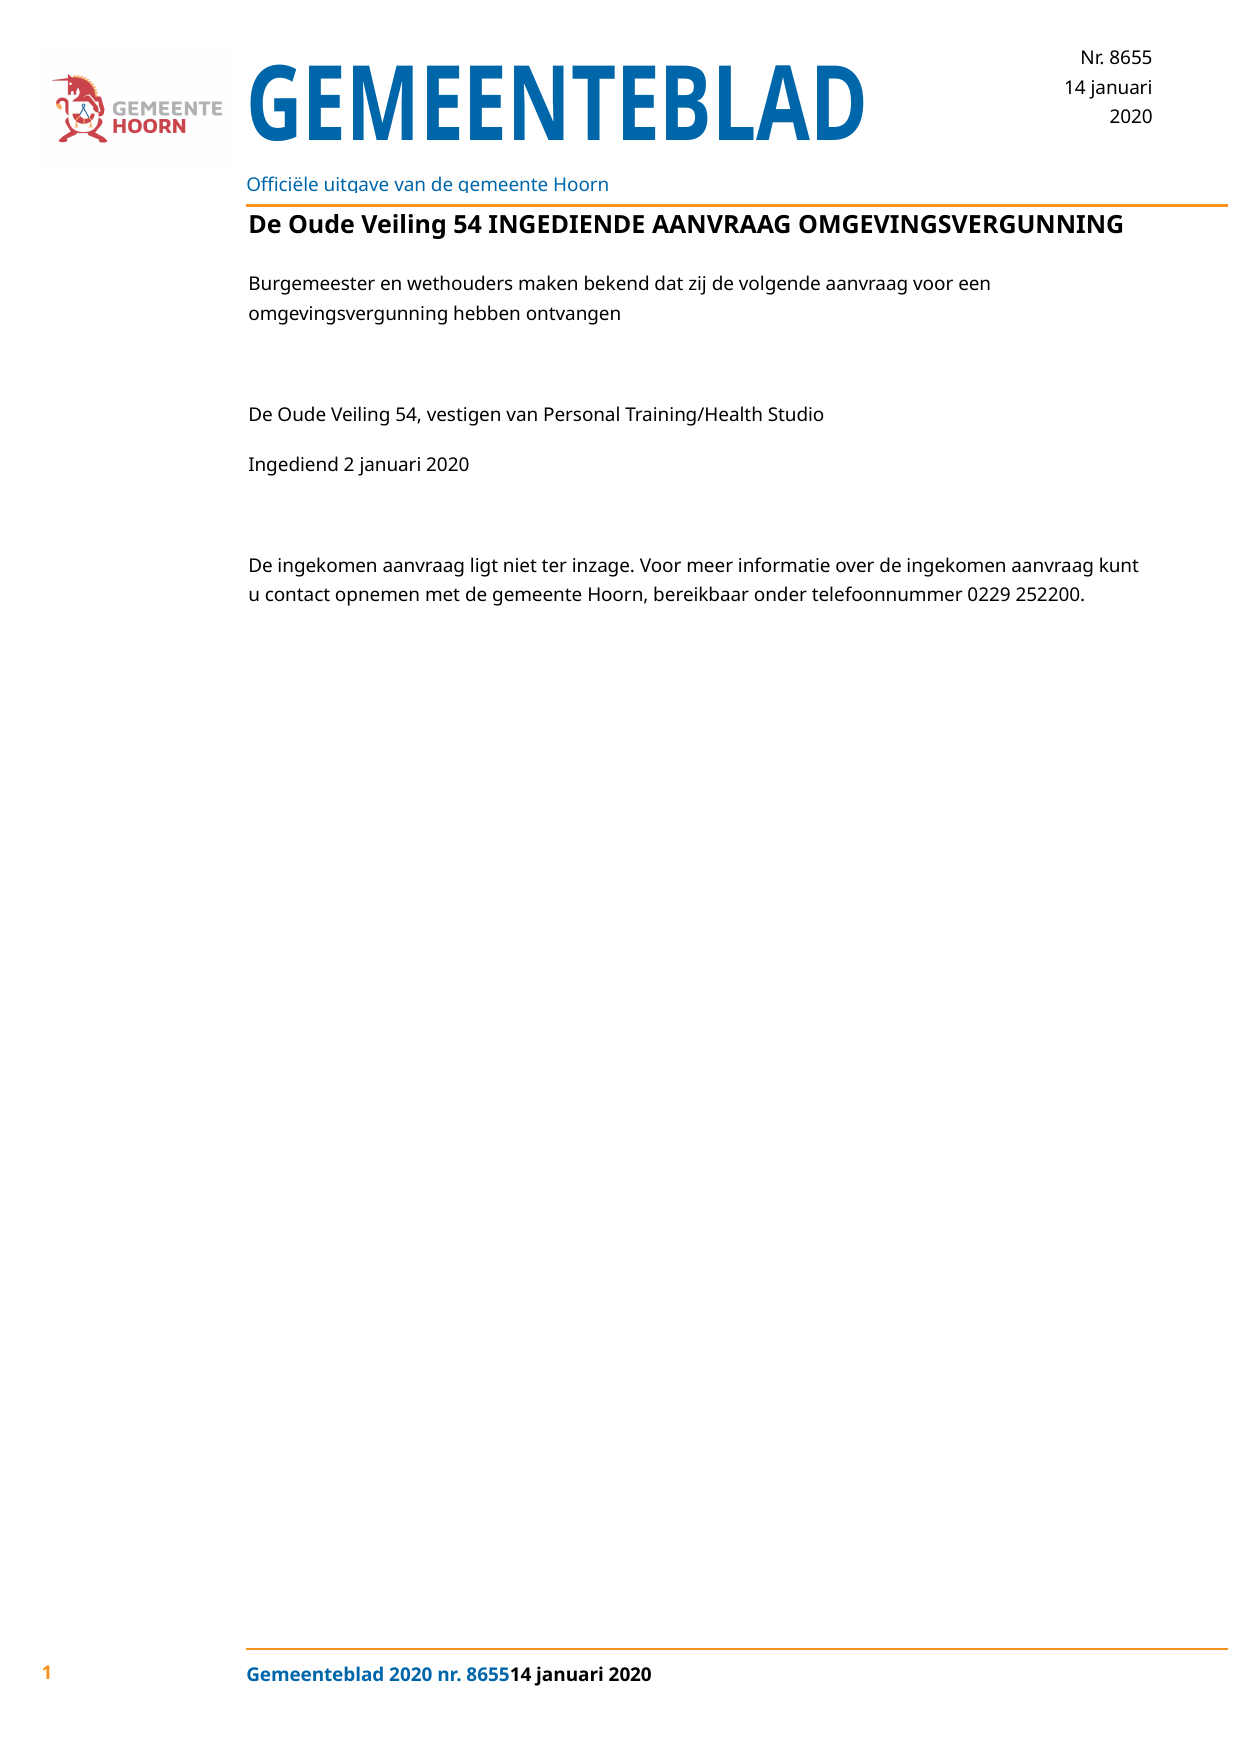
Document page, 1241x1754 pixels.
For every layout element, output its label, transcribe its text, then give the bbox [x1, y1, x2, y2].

text De ingekomen aanvraag ligt niet ter inzage. Voor meer informatie over de ingekomen aanvraag kunt u contact opnemen met de gemeente Hoorn, bereikbaar onder telefoonnummer 0229 252200. [248, 552, 1152, 607]
text De Oude Veiling 54 INGEDIENDE AANVRAAG OMGEVINGSVERGUNNING [248, 207, 1152, 241]
picture [41, 47, 231, 172]
text De Oude Veiling 54, vestigen van Personal Training/Health Studio [248, 401, 1152, 426]
text Ingediend 2 januari 2020 [248, 451, 1152, 477]
text Burgemeester en wethouders maken bekend dat zij de volgende aanvraag voor een omgevingsvergunning hebben ontvangen [248, 270, 1152, 326]
